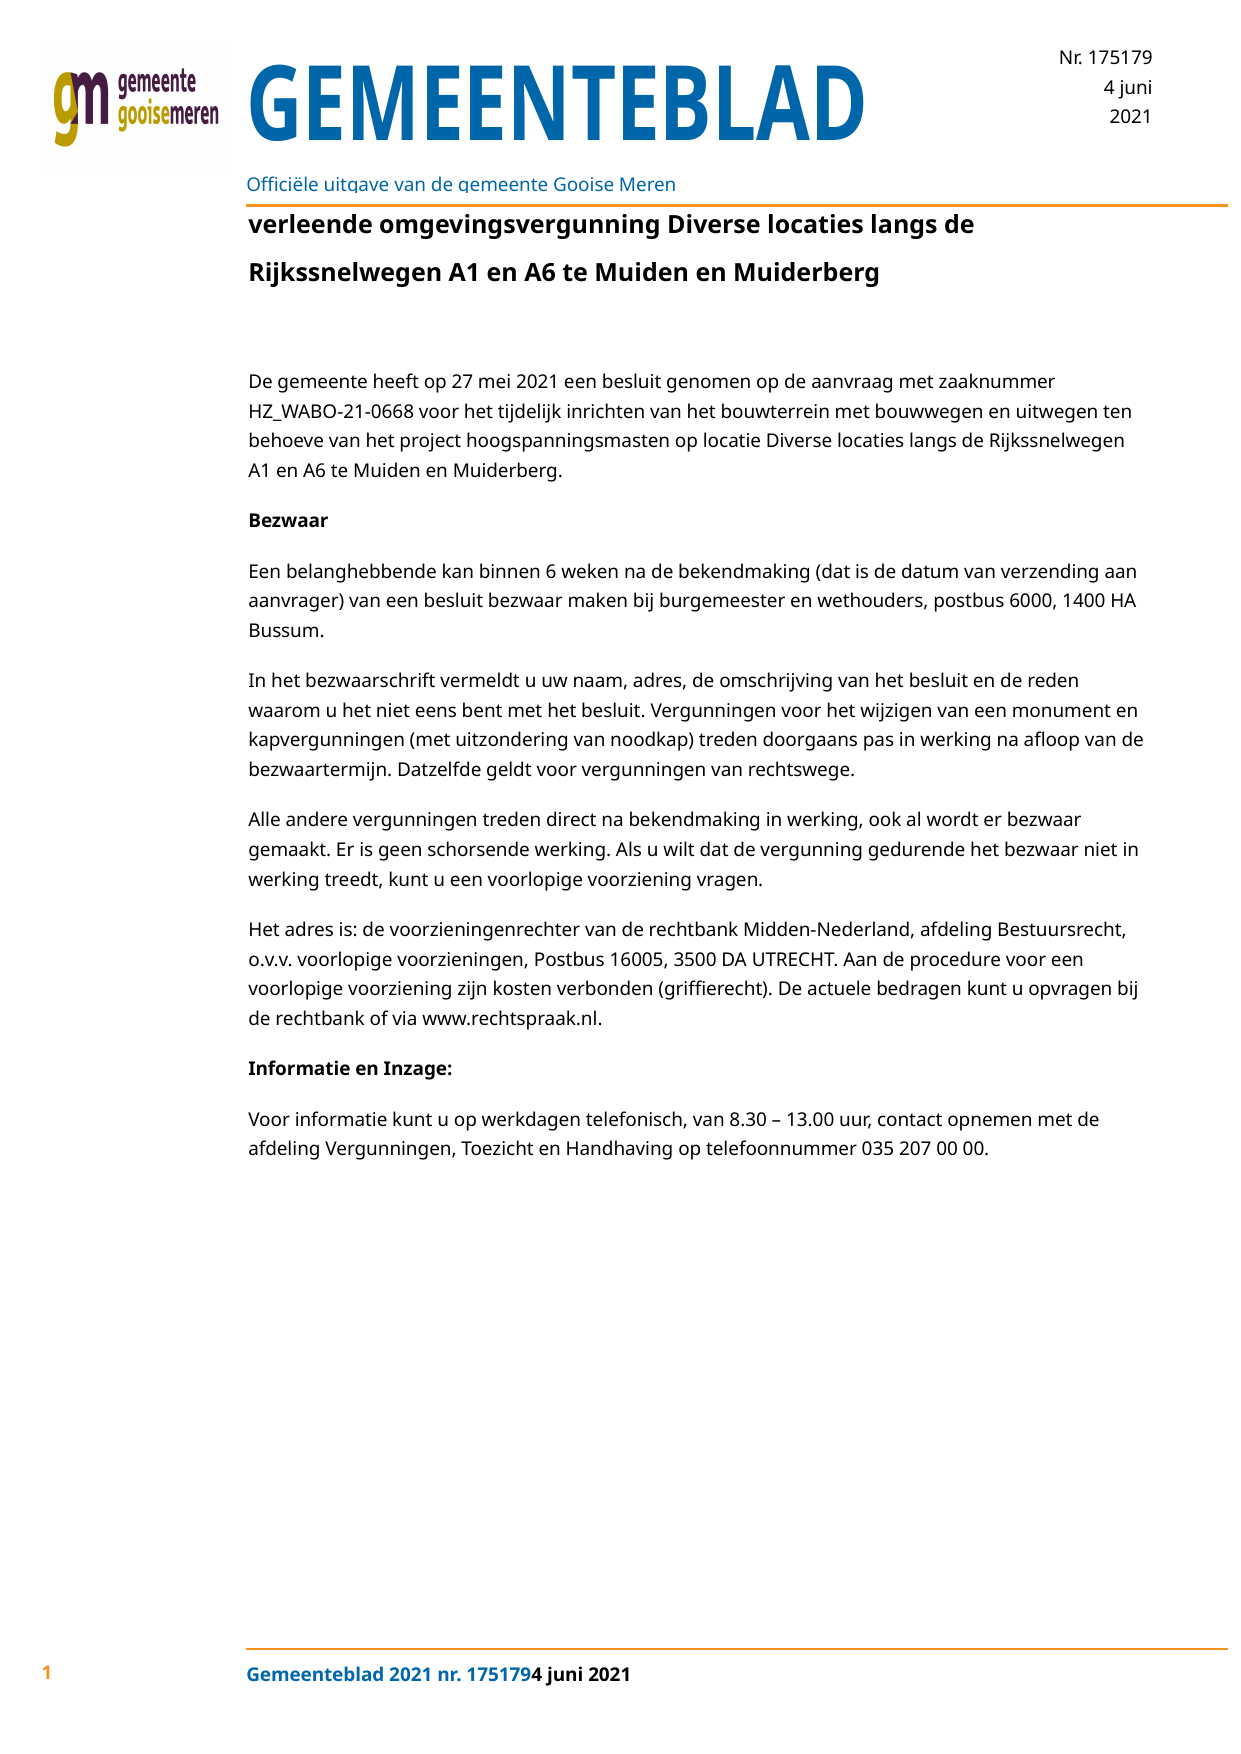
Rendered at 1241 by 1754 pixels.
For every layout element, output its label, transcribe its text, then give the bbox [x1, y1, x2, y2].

picture [41, 47, 231, 172]
text Alle andere vergunningen treden direct na bekendmaking in werking, ook al wordt er bezwaar gemaakt. Er is geen schorsende werking. Als u wilt dat de vergunning gedurende het bezwaar niet in werking treedt, kunt u een voorlopige voorziening vragen. [248, 807, 1152, 892]
text Het adres is: de voorzieningenrechter van de rechtbank Midden-Nederland, afdeling Bestuursrecht, o.v.v. voorlopige voorzieningen, Postbus 16005, 3500 DA UTRECHT. Aan de procedure voor een voorlopige voorziening zijn kosten verbonden (griffierecht). De actuele bedragen kunt u opvragen bij de rechtbank of via www.rechtspraak.nl. [248, 916, 1152, 1031]
text Voor informatie kunt u op werkdagen telefonisch, van 8.30 – 13.00 uur, contact opnemen met de afdeling Vergunningen, Toezicht en Handhaving op telefoonnummer 035 207 00 00. [248, 1106, 1152, 1161]
text Bezwaar [248, 507, 1152, 533]
text De gemeente heeft op 27 mei 2021 een besluit genomen op de aanvraag met zaaknummer HZ_WABO-21-0668 voor het tijdelijk inrichten van het bouwterrein met bouwwegen en uitwegen ten behoeve van het project hoogspanningsmasten op locatie Diverse locaties langs de Rijkssnelwegen A1 en A6 te Muiden en Muiderberg. [248, 368, 1152, 483]
text verleende omgevingsvergunning Diverse locaties langs de Rijkssnelwegen A1 en A6 te Muiden en Muiderberg [248, 207, 1152, 288]
text Een belanghebbende kan binnen 6 weken na de bekendmaking (dat is de datum van verzending aan aanvrager) van een besluit bezwaar maken bij burgemeester en wethouders, postbus 6000, 1400 HA Bussum. [248, 558, 1152, 643]
text In het bezwaarschrift vermeldt u uw naam, adres, de omschrijving van het besluit en de reden waarom u het niet eens bent met het besluit. Vergunningen voor het wijzigen van een monument en kapvergunningen (met uitzondering van noodkap) treden doorgaans pas in werking na afloop van de bezwaartermijn. Datzelfde geldt voor vergunningen van rechtswege. [248, 667, 1152, 782]
text Informatie en Inzage: [248, 1055, 1152, 1081]
